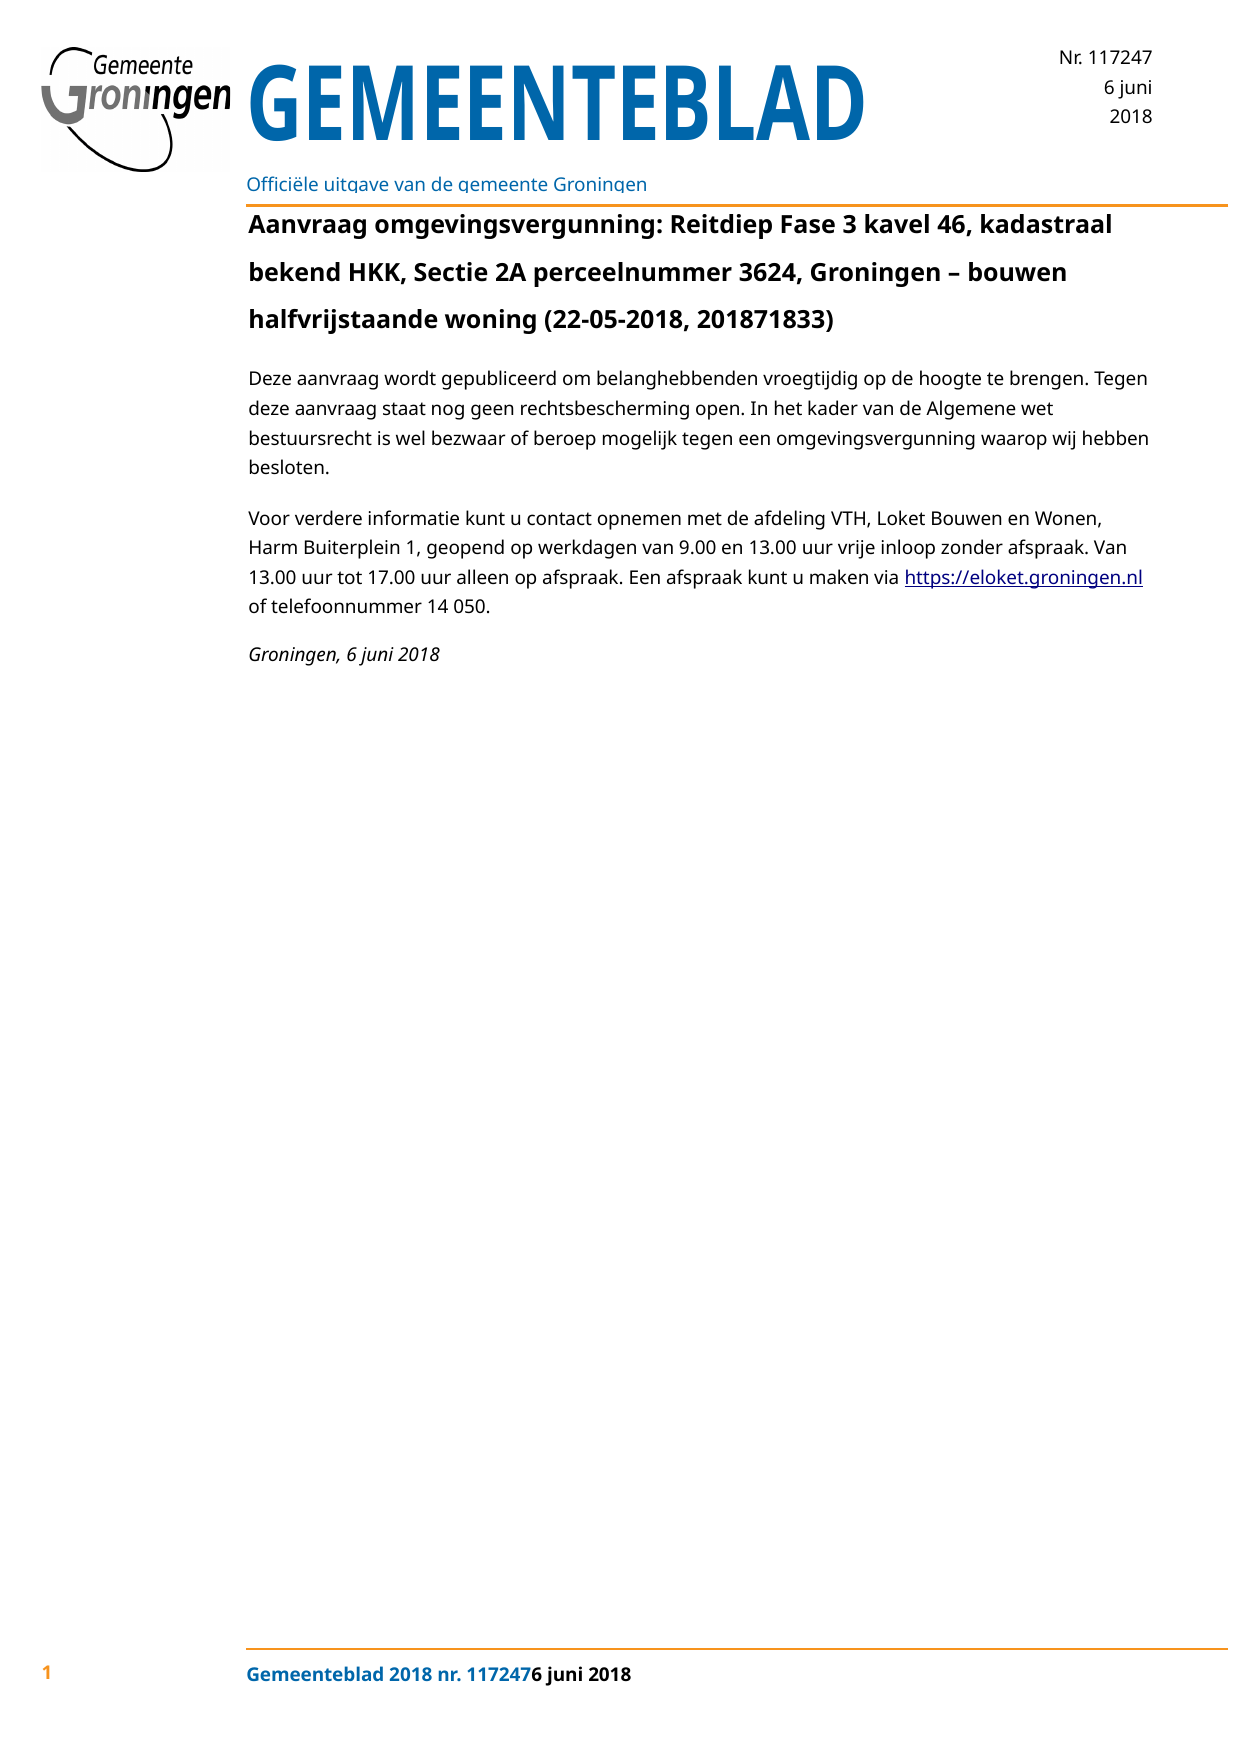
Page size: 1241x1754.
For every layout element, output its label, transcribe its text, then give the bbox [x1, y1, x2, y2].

text Aanvraag omgevingsvergunning: Reitdiep Fase 3 kavel 46, kadastraal bekend HKK, Sectie 2A perceelnummer 3624, Groningen – bouwen halfvrijstaande woning (22-05-2018, 201871833) [248, 207, 1152, 336]
text Groningen, 6 juni 2018 [248, 641, 1152, 667]
picture [41, 47, 231, 172]
text Deze aanvraag wordt gepubliceerd om belanghebbenden vroegtijdig op de hoogte te brengen. Tegen deze aanvraag staat nog geen rechtsbescherming open. In het kader van de Algemene wet bestuursrecht is wel bezwaar of beroep mogelijk tegen een omgevingsvergunning waarop wij hebben besloten. [248, 366, 1152, 480]
text Voor verdere informatie kunt u contact opnemen met de afdeling VTH, Loket Bouwen en Wonen, Harm Buiterplein 1, geopend op werkdagen van 9.00 en 13.00 uur vrije inloop zonder afspraak. Van 13.00 uur tot 17.00 uur alleen op afspraak. Een afspraak kunt u maken via https://eloket.groningen.nl of telefoonnummer 14 050. [248, 505, 1152, 619]
